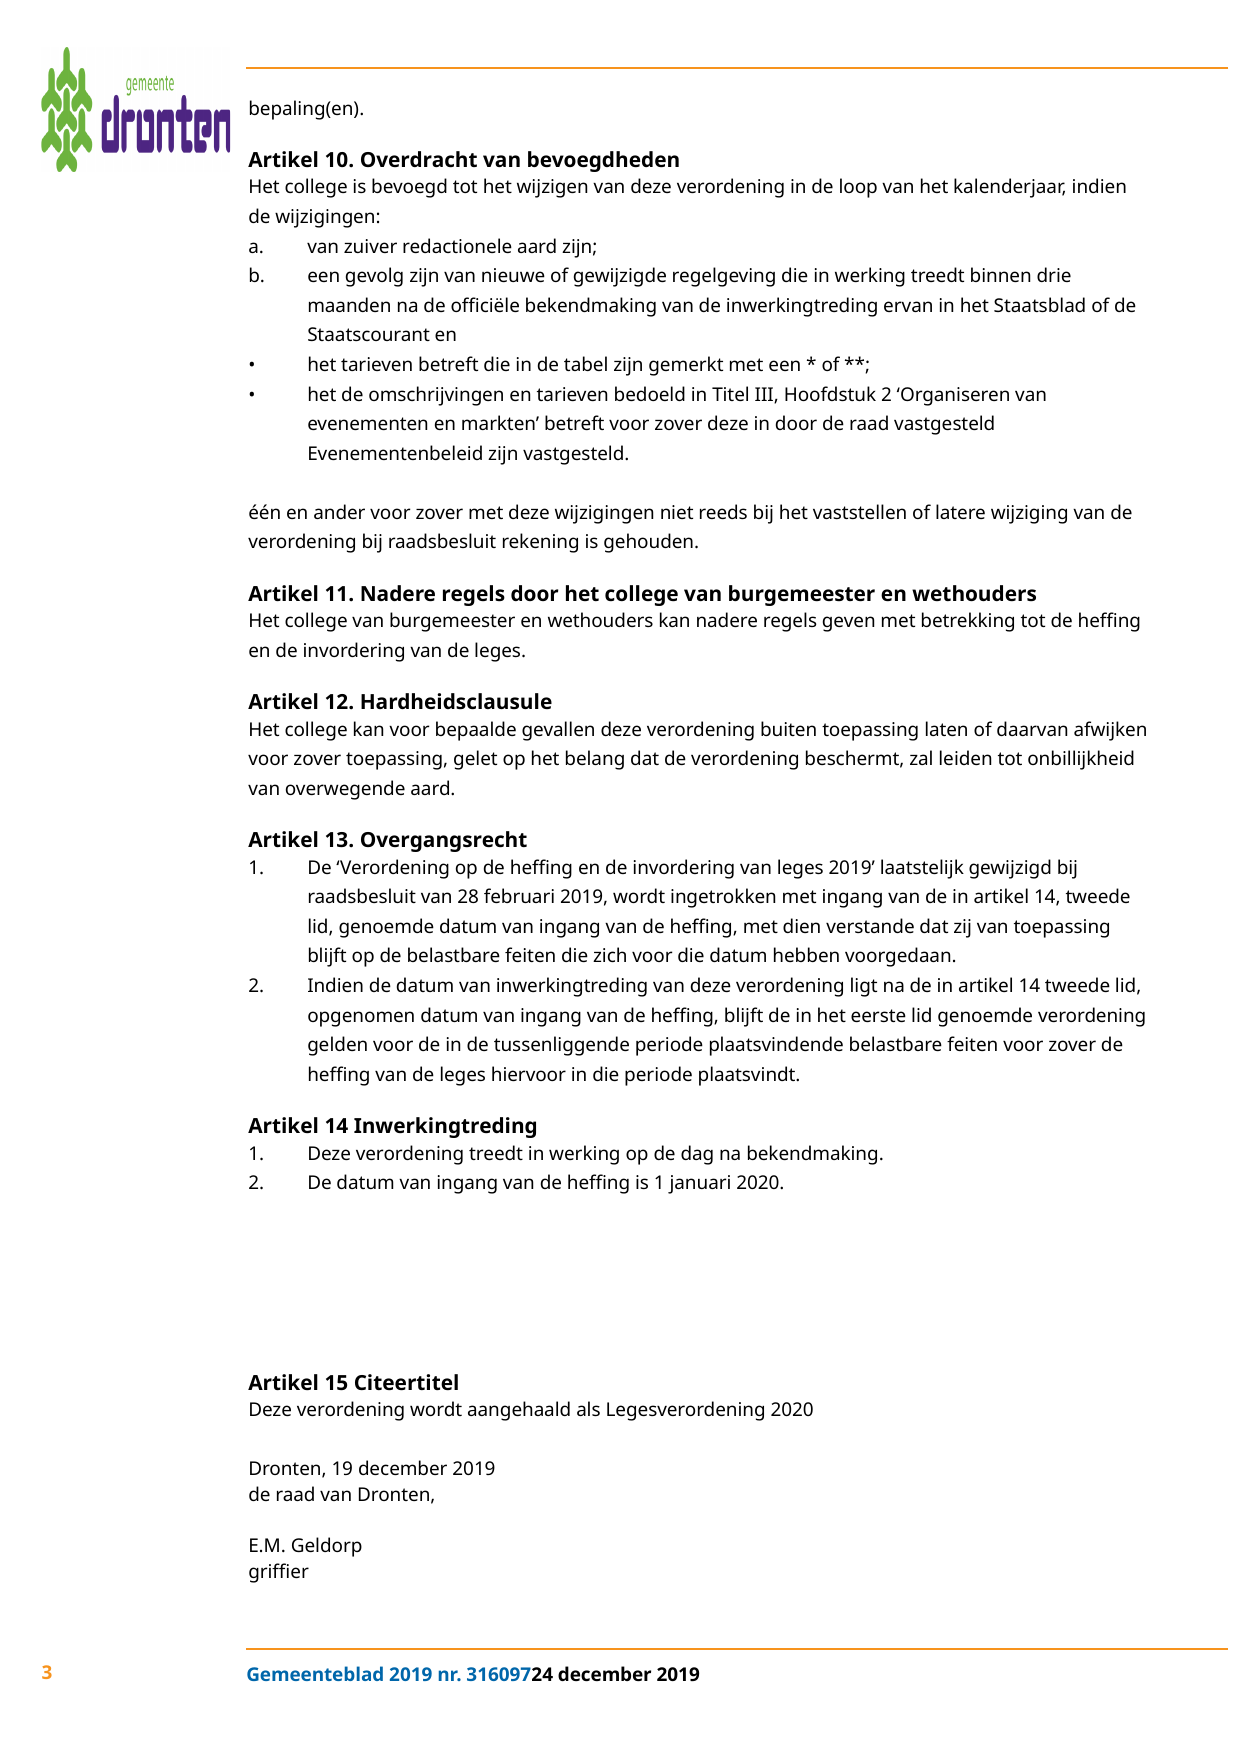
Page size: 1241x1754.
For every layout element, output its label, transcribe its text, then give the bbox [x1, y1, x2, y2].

text Artikel 10. Overdracht van bevoegdheden [248, 145, 1152, 174]
text Artikel 14 Inwerkingtreding [248, 1111, 1152, 1140]
text Het college is bevoegd tot het wijzigen van deze verordening in de loop van het kalenderjaar, indien de wijzigingen: [248, 174, 1152, 229]
text Deze verordening wordt aangehaald als Legesverordening 2020 [248, 1396, 1152, 1422]
text Artikel 15 Citeertitel [248, 1368, 1152, 1396]
list van zuiver redactionele aard zijn; [248, 233, 1152, 258]
text Dronten, 19 december 2019 [248, 1455, 1152, 1481]
text E.M. Geldorp [248, 1533, 1152, 1558]
list het de omschrijvingen en tarieven bedoeld in Titel III, Hoofdstuk 2 ‘Organiseren van evenementen en markten’ betreft voor zover deze in door de raad vastgesteld Evenementenbeleid zijn vastgesteld. [248, 381, 1152, 466]
list Deze verordening treedt in werking op de dag na bekendmaking. [248, 1140, 1152, 1166]
text de raad van Dronten, [248, 1481, 1152, 1507]
text Artikel 13. Overgangsrecht [248, 826, 1152, 854]
text bepaling(en). [248, 95, 1152, 121]
text Het college van burgemeester en wethouders kan nadere regels geven met betrekking tot de heffing en de invordering van de leges. [248, 607, 1152, 663]
text Artikel 12. Hardheidsclausule [248, 687, 1152, 716]
text Artikel 11. Nadere regels door het college van burgemeester en wethouders [248, 579, 1152, 607]
text Het college kan voor bepaalde gevallen deze verordening buiten toepassing laten of daarvan afwijken voor zover toepassing, gelet op het belang dat de verordening beschermt, zal leiden tot onbillijkheid van overwegende aard. [248, 716, 1152, 801]
text griffier [248, 1558, 1152, 1584]
text één en ander voor zover met deze wijzigingen niet reeds bij het vaststellen of latere wijziging van de verordening bij raadsbesluit rekening is gehouden. [248, 499, 1152, 554]
list Indien de datum van inwerkingtreding van deze verordening ligt na de in artikel 14 tweede lid, opgenomen datum van ingang van de heffing, blijft de in het eerste lid genoemde verordening gelden voor de in de tussenliggende periode plaatsvindende belastbare feiten voor zover de heffing van de leges hiervoor in die periode plaatsvindt. [248, 972, 1152, 1087]
list het tarieven betreft die in de tabel zijn gemerkt met een * of **; [248, 351, 1152, 377]
list De datum van ingang van de heffing is 1 januari 2020. [248, 1169, 1152, 1195]
list een gevolg zijn van nieuwe of gewijzigde regelgeving die in werking treedt binnen drie maanden na de officiële bekendmaking van de inwerkingtreding ervan in het Staatsblad of de Staatscourant en [248, 262, 1152, 347]
picture [41, 47, 231, 172]
list De ‘Verordening op de heffing en de invordering van leges 2019’ laatstelijk gewijzigd bij raadsbesluit van 28 februari 2019, wordt ingetrokken met ingang van de in artikel 14, tweede lid, genoemde datum van ingang van de heffing, met dien verstande dat zij van toepassing blijft op de belastbare feiten die zich voor die datum hebben voorgedaan. [248, 854, 1152, 968]
